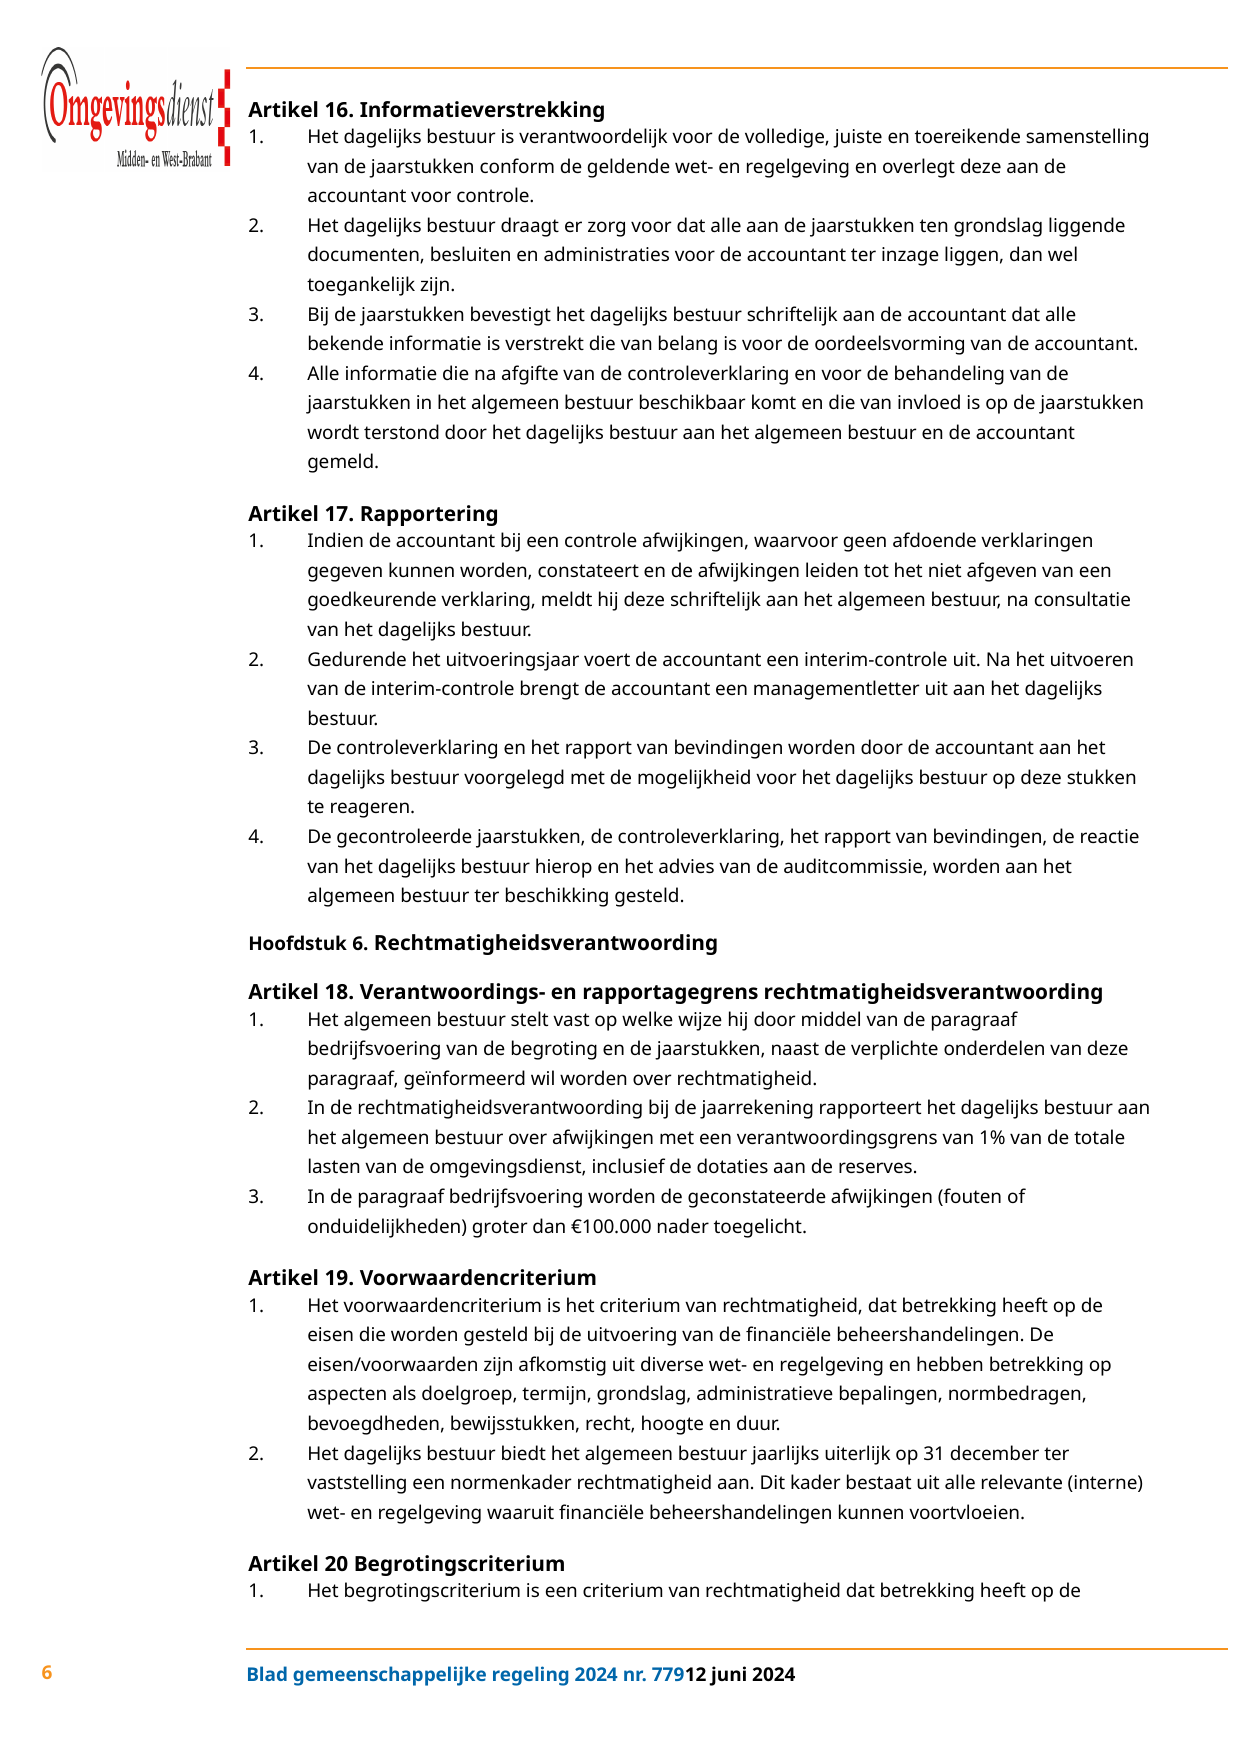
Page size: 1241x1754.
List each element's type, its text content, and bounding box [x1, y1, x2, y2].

text Artikel 17. Rapportering [248, 499, 1152, 527]
list Bij de jaarstukken bevestigt het dagelijks bestuur schriftelijk aan de accountant dat alle bekende informatie is verstrekt die van belang is voor de oordeelsvorming van de accountant. [248, 301, 1152, 356]
picture [41, 47, 231, 172]
text Hoofdstuk 6. Rechtmatigheidsverantwoording [248, 928, 1152, 957]
text Artikel 20 Begrotingscriterium [248, 1549, 1152, 1578]
list In de rechtmatigheidsverantwoording bij de jaarrekening rapporteert het dagelijks bestuur aan het algemeen bestuur over afwijkingen met een verantwoordingsgrens van 1% van de totale lasten van de omgevingsdienst, inclusief de dotaties aan de reserves. [248, 1094, 1152, 1179]
text Artikel 18. Verantwoordings- en rapportagegrens rechtmatigheidsverantwoording [248, 977, 1152, 1006]
list Het begrotingscriterium is een criterium van rechtmatigheid dat betrekking heeft op de [248, 1578, 1152, 1603]
list Het dagelijks bestuur draagt er zorg voor dat alle aan de jaarstukken ten grondslag liggende documenten, besluiten en administraties voor de accountant ter inzage liggen, dan wel toegankelijk zijn. [248, 212, 1152, 297]
list Het dagelijks bestuur biedt het algemeen bestuur jaarlijks uiterlijk op 31 december ter vaststelling een normenkader rechtmatigheid aan. Dit kader bestaat uit alle relevante (interne) wet- en regelgeving waaruit financiële beheershandelingen kunnen voortvloeien. [248, 1440, 1152, 1524]
list Het voorwaardencriterium is het criterium van rechtmatigheid, dat betrekking heeft op de eisen die worden gesteld bij de uitvoering van de financiële beheershandelingen. De eisen/voorwaarden zijn afkomstig uit diverse wet- en regelgeving en hebben betrekking op aspecten als doelgroep, termijn, grondslag, administratieve bepalingen, normbedragen, bevoegdheden, bewijsstukken, recht, hoogte en duur. [248, 1292, 1152, 1436]
list Gedurende het uitvoeringsjaar voert de accountant een interim-controle uit. Na het uitvoeren van de interim-controle brengt de accountant een managementletter uit aan het dagelijks bestuur. [248, 646, 1152, 731]
list In de paragraaf bedrijfsvoering worden de geconstateerde afwijkingen (fouten of onduidelijkheden) groter dan €100.000 nader toegelicht. [248, 1183, 1152, 1239]
list De controleverklaring en het rapport van bevindingen worden door de accountant aan het dagelijks bestuur voorgelegd met de mogelijkheid voor het dagelijks bestuur op deze stukken te reageren. [248, 734, 1152, 819]
text Artikel 19. Voorwaardencriterium [248, 1263, 1152, 1292]
list Het algemeen bestuur stelt vast op welke wijze hij door middel van de paragraaf bedrijfsvoering van de begroting en de jaarstukken, naast de verplichte onderdelen van deze paragraaf, geïnformeerd wil worden over rechtmatigheid. [248, 1006, 1152, 1091]
text Artikel 16. Informatieverstrekking [248, 95, 1152, 123]
list Het dagelijks bestuur is verantwoordelijk voor de volledige, juiste en toereikende samenstelling van de jaarstukken conform de geldende wet- en regelgeving en overlegt deze aan de accountant voor controle. [248, 123, 1152, 208]
list Indien de accountant bij een controle afwijkingen, waarvoor geen afdoende verklaringen gegeven kunnen worden, constateert en de afwijkingen leiden tot het niet afgeven van een goedkeurende verklaring, meldt hij deze schriftelijk aan het algemeen bestuur, na consultatie van het dagelijks bestuur. [248, 527, 1152, 642]
list De gecontroleerde jaarstukken, de controleverklaring, het rapport van bevindingen, de reactie van het dagelijks bestuur hierop en het advies van de auditcommissie, worden aan het algemeen bestuur ter beschikking gesteld. [248, 823, 1152, 908]
list Alle informatie die na afgifte van de controleverklaring en voor de behandeling van de jaarstukken in het algemeen bestuur beschikbaar komt en die van invloed is op de jaarstukken wordt terstond door het dagelijks bestuur aan het algemeen bestuur en de accountant gemeld. [248, 360, 1152, 474]
